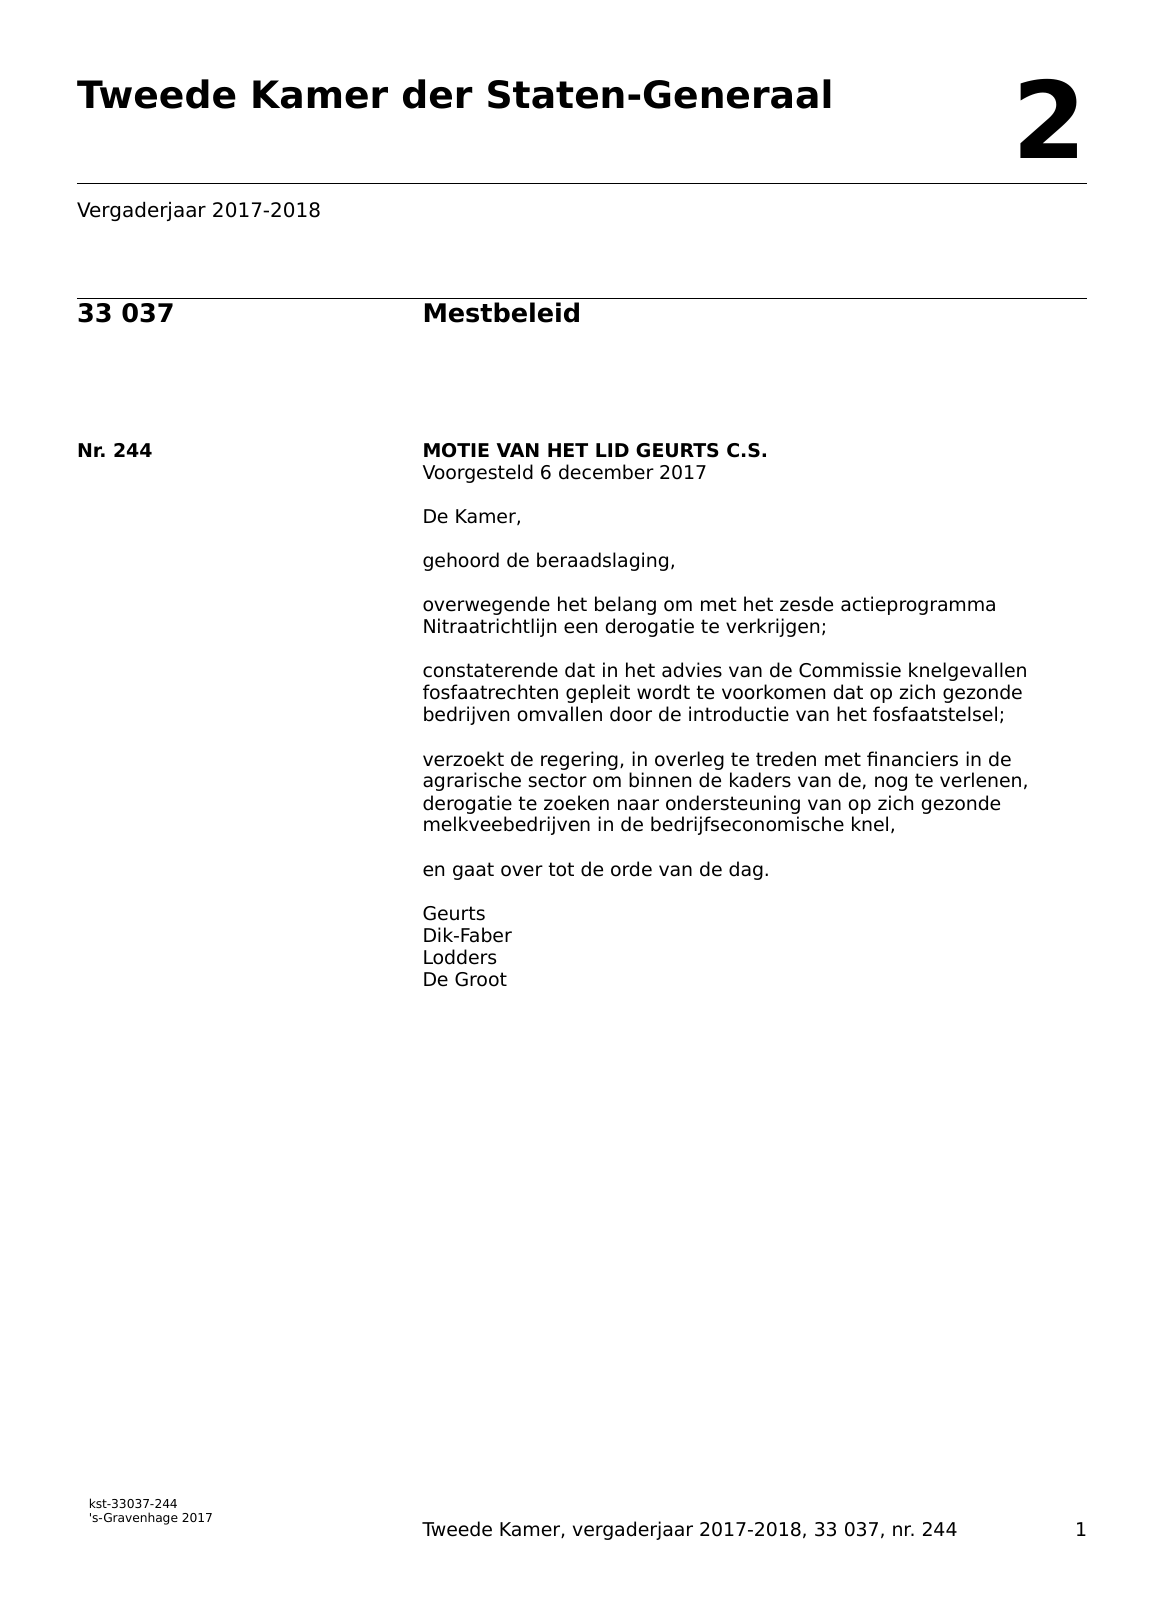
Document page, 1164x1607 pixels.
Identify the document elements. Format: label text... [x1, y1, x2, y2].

text Lodders [422, 947, 1087, 969]
table_header 2 [886, 59, 1087, 183]
text kst-33037-244 [88, 1497, 323, 1511]
text gehoord de beraadslaging, [422, 550, 1087, 572]
text Dik-Faber [422, 925, 1087, 947]
subtitle 33 037 Mestbeleid [77, 299, 1087, 329]
text Geurts [422, 903, 1087, 925]
text De Kamer, [422, 506, 1087, 528]
text Voorgesteld 6 december 2017 [422, 462, 1087, 484]
table_cell Vergaderjaar 2017-2018 [77, 184, 1087, 298]
subtitle Nr. 244 MOTIE VAN HET LID GEURTS C.S. [77, 440, 1087, 462]
text verzoekt de regering, in overleg te treden met financiers in de agrarische sector om binnen de kaders van de, nog te verlenen, derogatie te zoeken naar ondersteuning van op zich gezonde melkveebedrijven in de bedrijfseconomische knel, [422, 748, 1087, 836]
text De Groot [422, 969, 1087, 991]
text constaterende dat in het advies van de Commissie knelgevallen fosfaatrechten gepleit wordt te voorkomen dat op zich gezonde bedrijven omvallen door de introductie van het fosfaatstelsel; [422, 660, 1087, 726]
text en gaat over tot de orde van de dag. [422, 858, 1087, 881]
table_header Tweede Kamer der Staten-Generaal [77, 59, 886, 183]
text 's-Gravenhage 2017 [88, 1511, 323, 1525]
text overwegende het belang om met het zesde actieprogramma Nitraatrichtlijn een derogatie te verkrijgen; [422, 594, 1087, 638]
